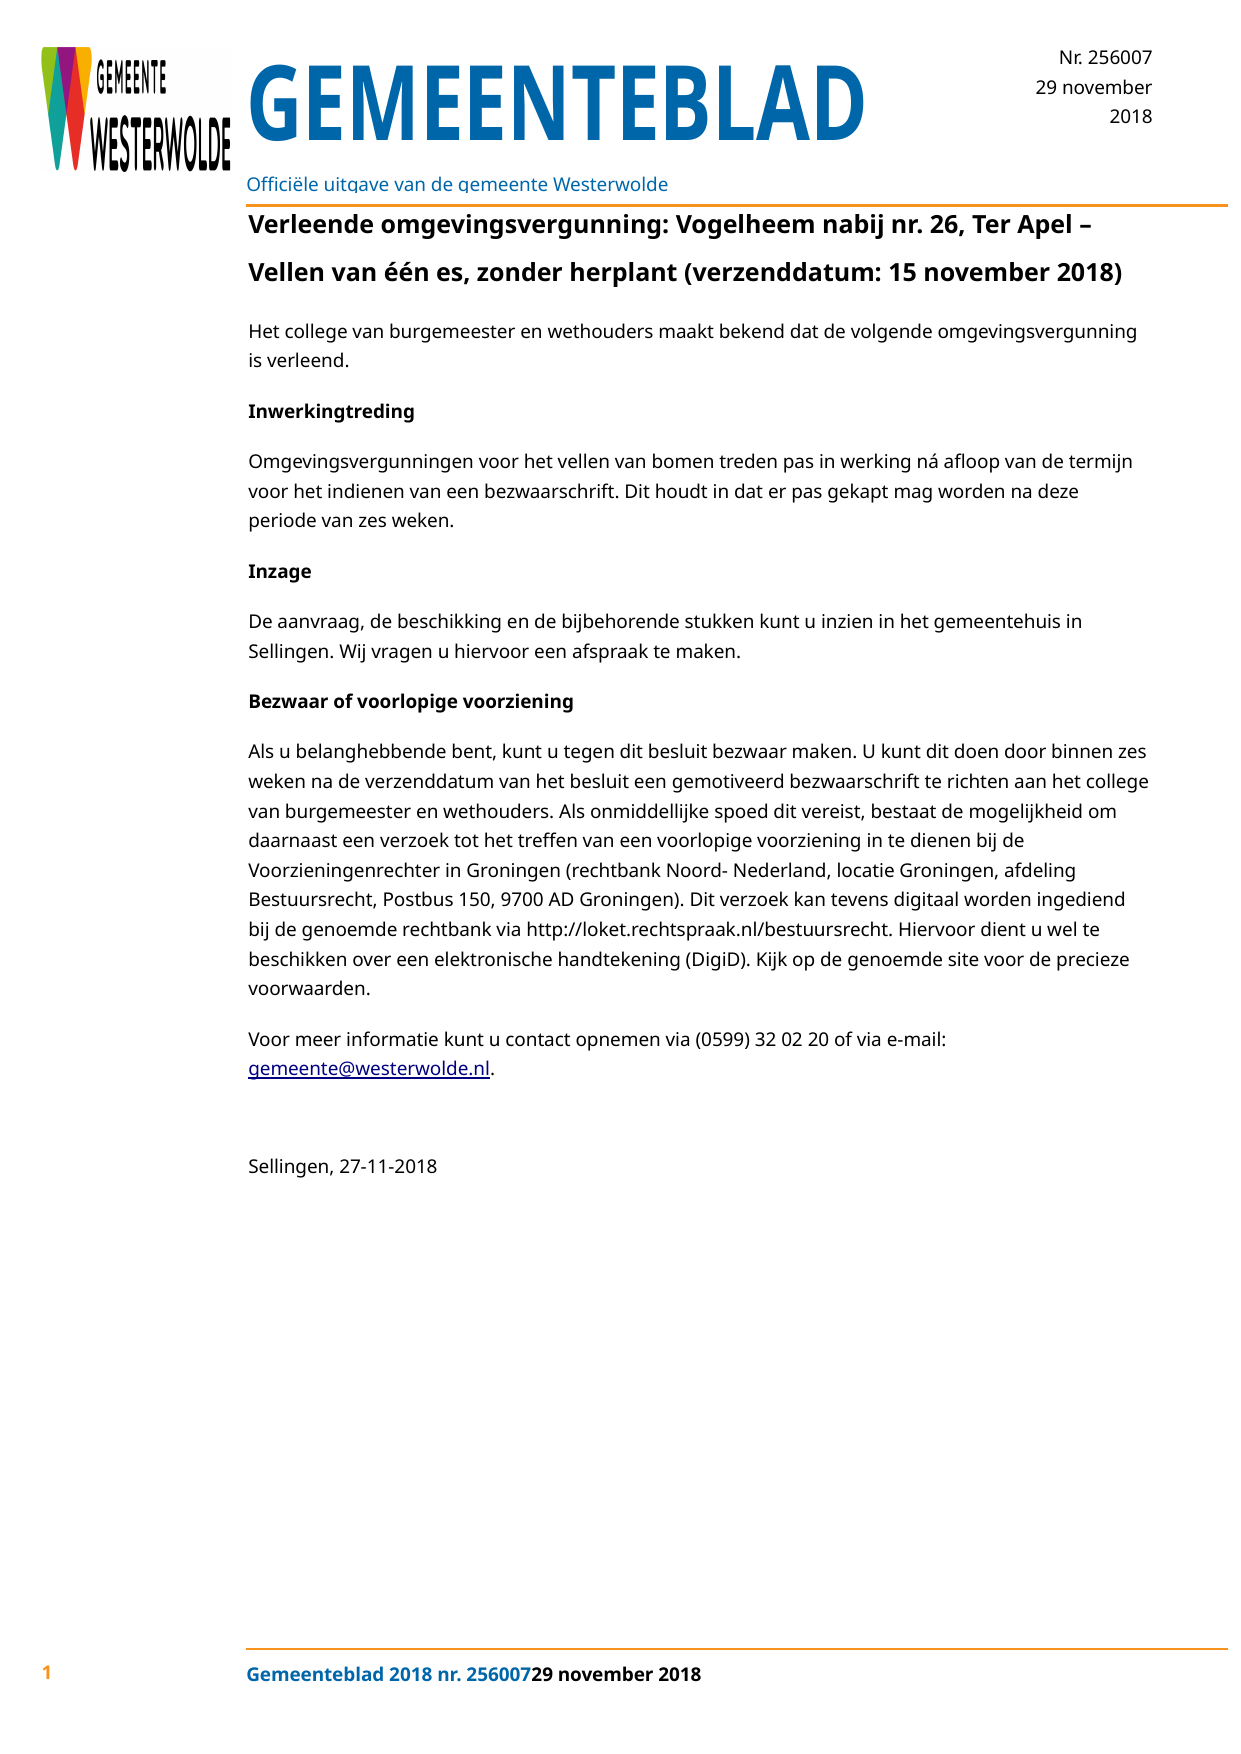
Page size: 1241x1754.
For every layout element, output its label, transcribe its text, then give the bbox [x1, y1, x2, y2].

text Als u belanghebbende bent, kunt u tegen dit besluit bezwaar maken. U kunt dit doen door binnen zes weken na de verzenddatum van het besluit een gemotiveerd bezwaarschrift te richten aan het college van burgemeester en wethouders. Als onmiddellijke spoed dit vereist, bestaat de mogelijkheid om daarnaast een verzoek tot het treffen van een voorlopige voorziening in te dienen bij de Voorzieningenrechter in Groningen (rechtbank Noord- Nederland, locatie Groningen, afdeling Bestuursrecht, Postbus 150, 9700 AD Groningen). Dit verzoek kan tevens digitaal worden ingediend bij de genoemde rechtbank via http://loket.rechtspraak.nl/bestuursrecht. Hiervoor dient u wel te beschikken over een elektronische handtekening (DigiD). Kijk op de genoemde site voor de precieze voorwaarden. [248, 739, 1152, 1001]
text Inzage [248, 558, 1152, 584]
text Verleende omgevingsvergunning: Vogelheem nabij nr. 26, Ter Apel – Vellen van één es, zonder herplant (verzenddatum: 15 november 2018) [248, 207, 1152, 288]
text De aanvraag, de beschikking en de bijbehorende stukken kunt u inzien in het gemeentehuis in Sellingen. Wij vragen u hiervoor een afspraak te maken. [248, 608, 1152, 664]
text Sellingen, 27-11-2018 [248, 1154, 1152, 1179]
picture [41, 47, 231, 172]
text Omgevingsvergunningen voor het vellen van bomen treden pas in werking ná afloop van de termijn voor het indienen van een bezwaarschrift. Dit houdt in dat er pas gekapt mag worden na deze periode van zes weken. [248, 448, 1152, 533]
text Voor meer informatie kunt u contact opnemen via (0599) 32 02 20 of via e-mail: gemeente@westerwolde.nl. [248, 1026, 1152, 1081]
text Inwerkingtreding [248, 398, 1152, 424]
text Het college van burgemeester en wethouders maakt bekend dat de volgende omgevingsvergunning is verleend. [248, 318, 1152, 373]
text Bezwaar of voorlopige voorziening [248, 688, 1152, 714]
